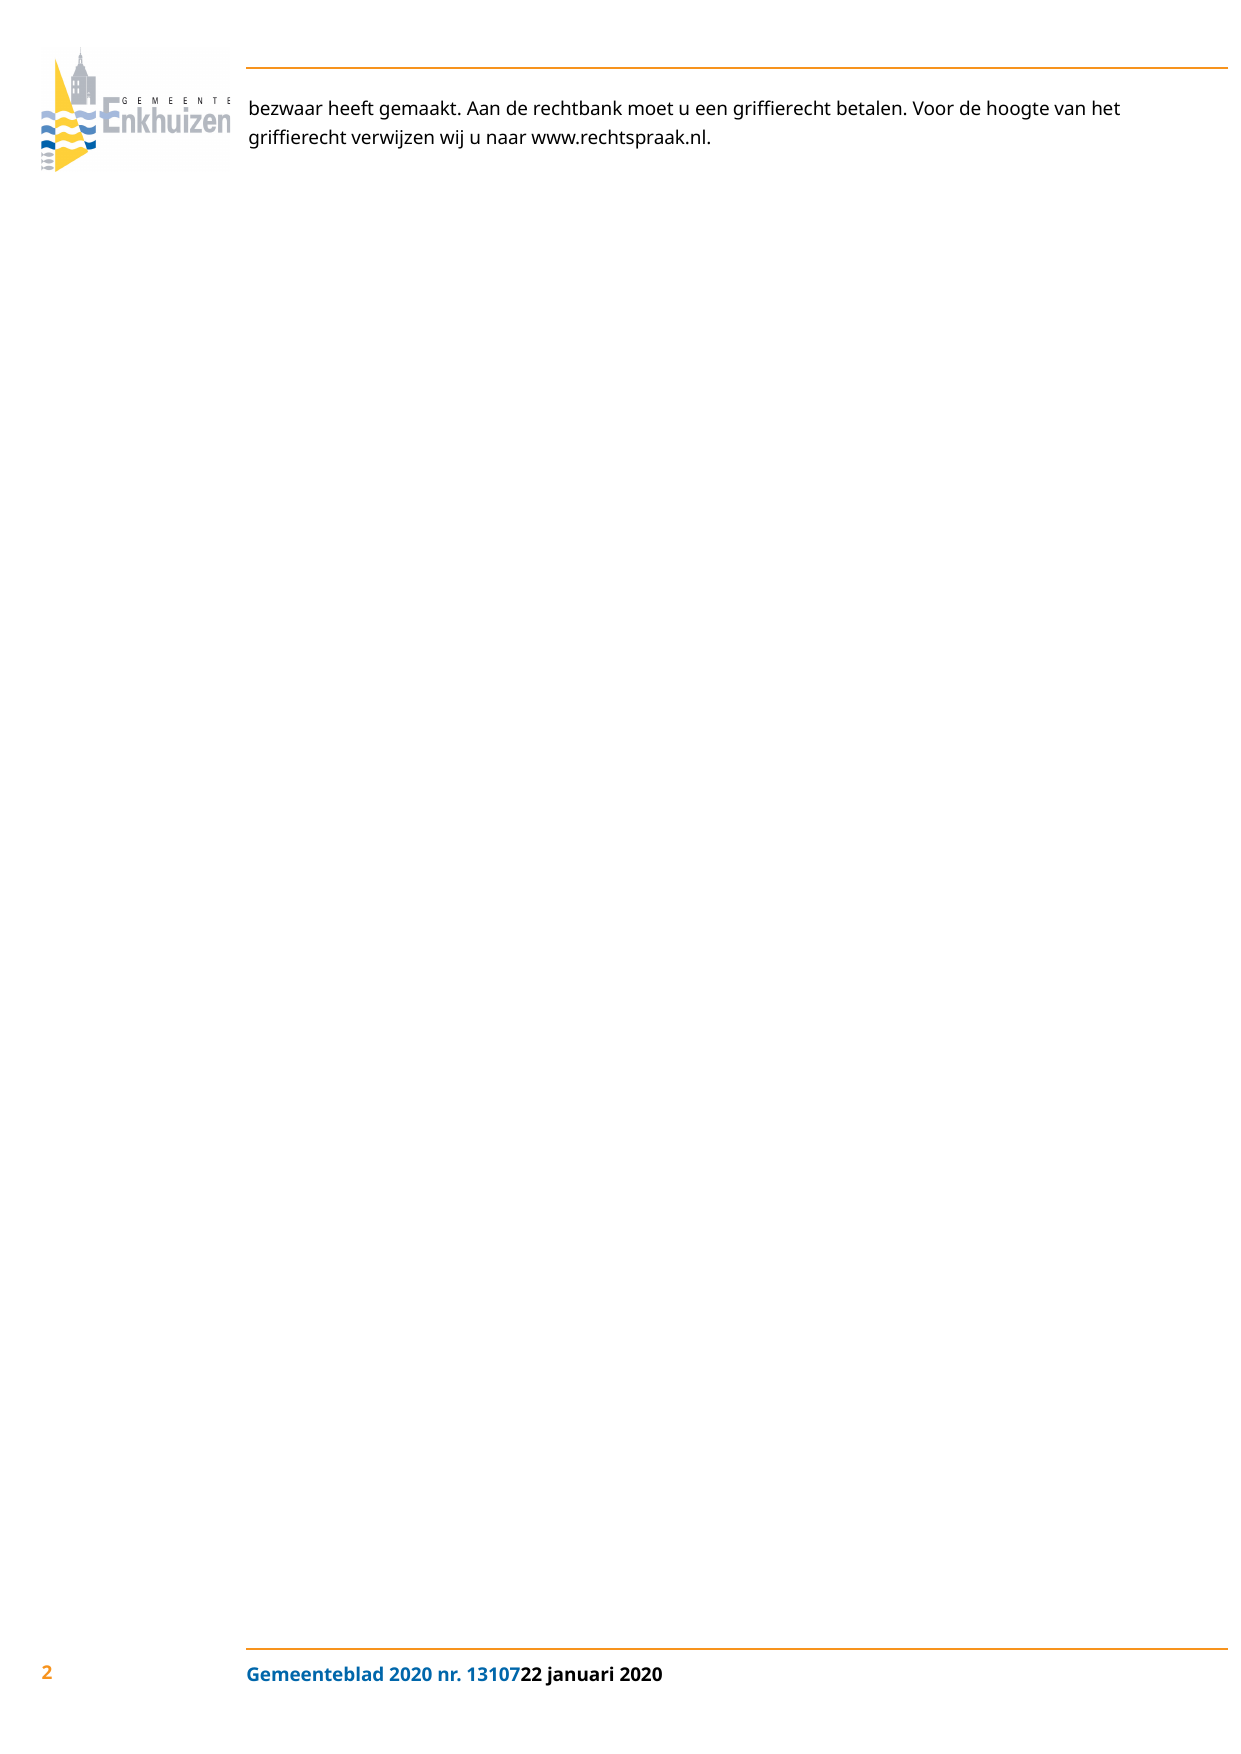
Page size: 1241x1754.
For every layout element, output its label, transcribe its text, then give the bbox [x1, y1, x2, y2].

picture [41, 47, 231, 172]
text bezwaar heeft gemaakt. Aan de rechtbank moet u een griffierecht betalen. Voor de hoogte van het griffierecht verwijzen wij u naar www.rechtspraak.nl. [248, 95, 1152, 150]
